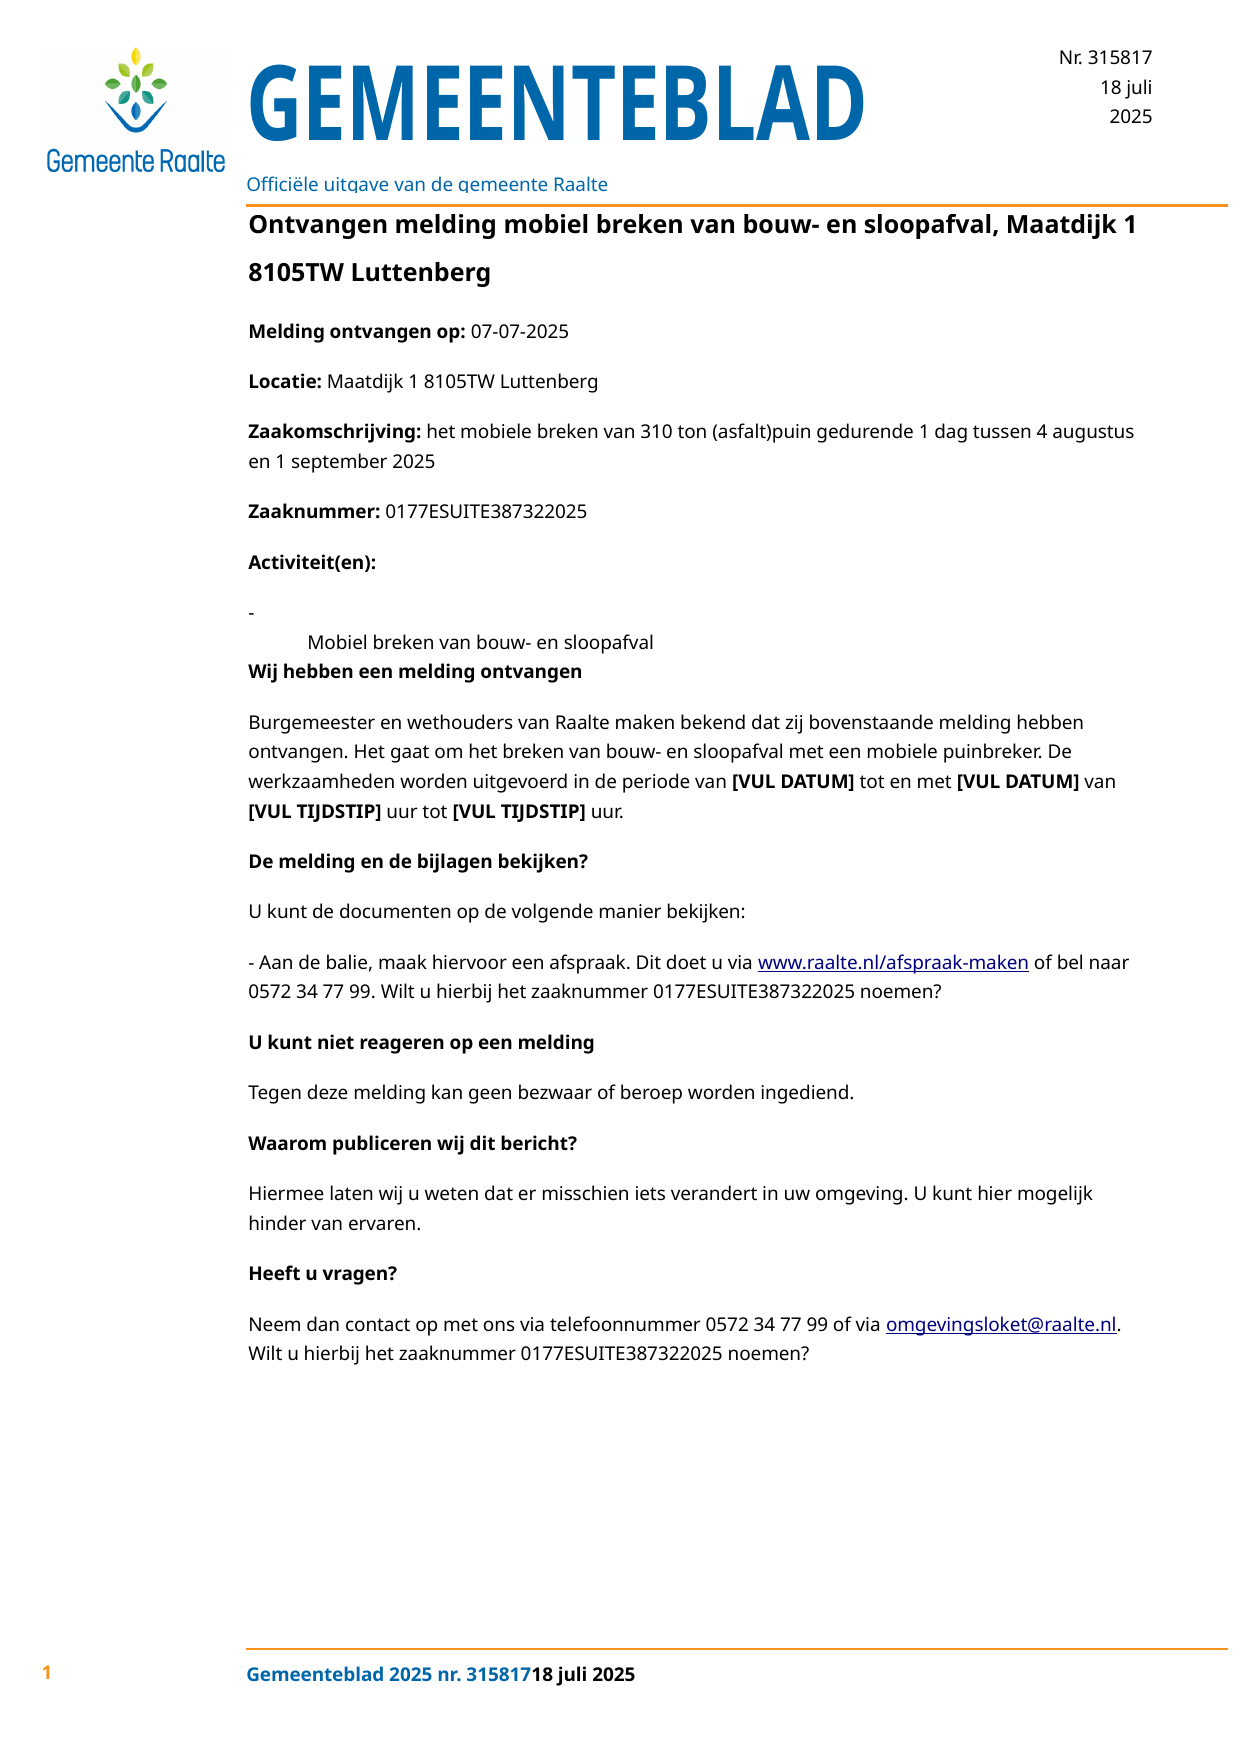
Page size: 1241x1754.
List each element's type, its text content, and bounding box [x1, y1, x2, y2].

picture [41, 47, 231, 172]
text Tegen deze melding kan geen bezwaar of beroep worden ingediend. [248, 1079, 1152, 1105]
list Mobiel breken van bouw- en sloopafval [248, 629, 1152, 655]
text Activiteit(en): [248, 549, 1152, 575]
text Zaakomschrijving: het mobiele breken van 310 ton (asfalt)puin gedurende 1 dag tussen 4 augustus en 1 september 2025 [248, 419, 1152, 474]
text Ontvangen melding mobiel breken van bouw- en sloopafval, Maatdijk 1 8105TW Luttenberg [248, 207, 1152, 288]
text U kunt niet reageren op een melding [248, 1029, 1152, 1055]
text U kunt de documenten op de volgende manier bekijken: [248, 899, 1152, 924]
text - Aan de balie, maak hiervoor een afspraak. Dit doet u via www.raalte.nl/afspraak-maken of bel naar 0572 34 77 99. Wilt u hierbij het zaaknummer 0177ESUITE387322025 noemen? [248, 949, 1152, 1004]
text Heeft u vragen? [248, 1260, 1152, 1286]
text Neem dan contact op met ons via telefoonnummer 0572 34 77 99 of via omgevingsloket@raalte.nl. Wilt u hierbij het zaaknummer 0177ESUITE387322025 noemen? [248, 1311, 1152, 1366]
text Hiermee laten wij u weten dat er misschien iets verandert in uw omgeving. U kunt hier mogelijk hinder van ervaren. [248, 1180, 1152, 1236]
text Waarom publiceren wij dit bericht? [248, 1130, 1152, 1156]
text Wij hebben een melding ontvangen [248, 659, 1152, 684]
text Zaaknummer: 0177ESUITE387322025 [248, 499, 1152, 524]
text Locatie: Maatdijk 1 8105TW Luttenberg [248, 368, 1152, 394]
text Melding ontvangen op: 07-07-2025 [248, 318, 1152, 344]
text Burgemeester en wethouders van Raalte maken bekend dat zij bovenstaande melding hebben ontvangen. Het gaat om het breken van bouw- en sloopafval met een mobiele puinbreker. De werkzaamheden worden uitgevoerd in de periode van [VUL DATUM] tot en met [VUL DATUM] van [VUL TIJDSTIP] uur tot [VUL TIJDSTIP] uur. [248, 709, 1152, 824]
text De melding en de bijlagen bekijken? [248, 848, 1152, 874]
